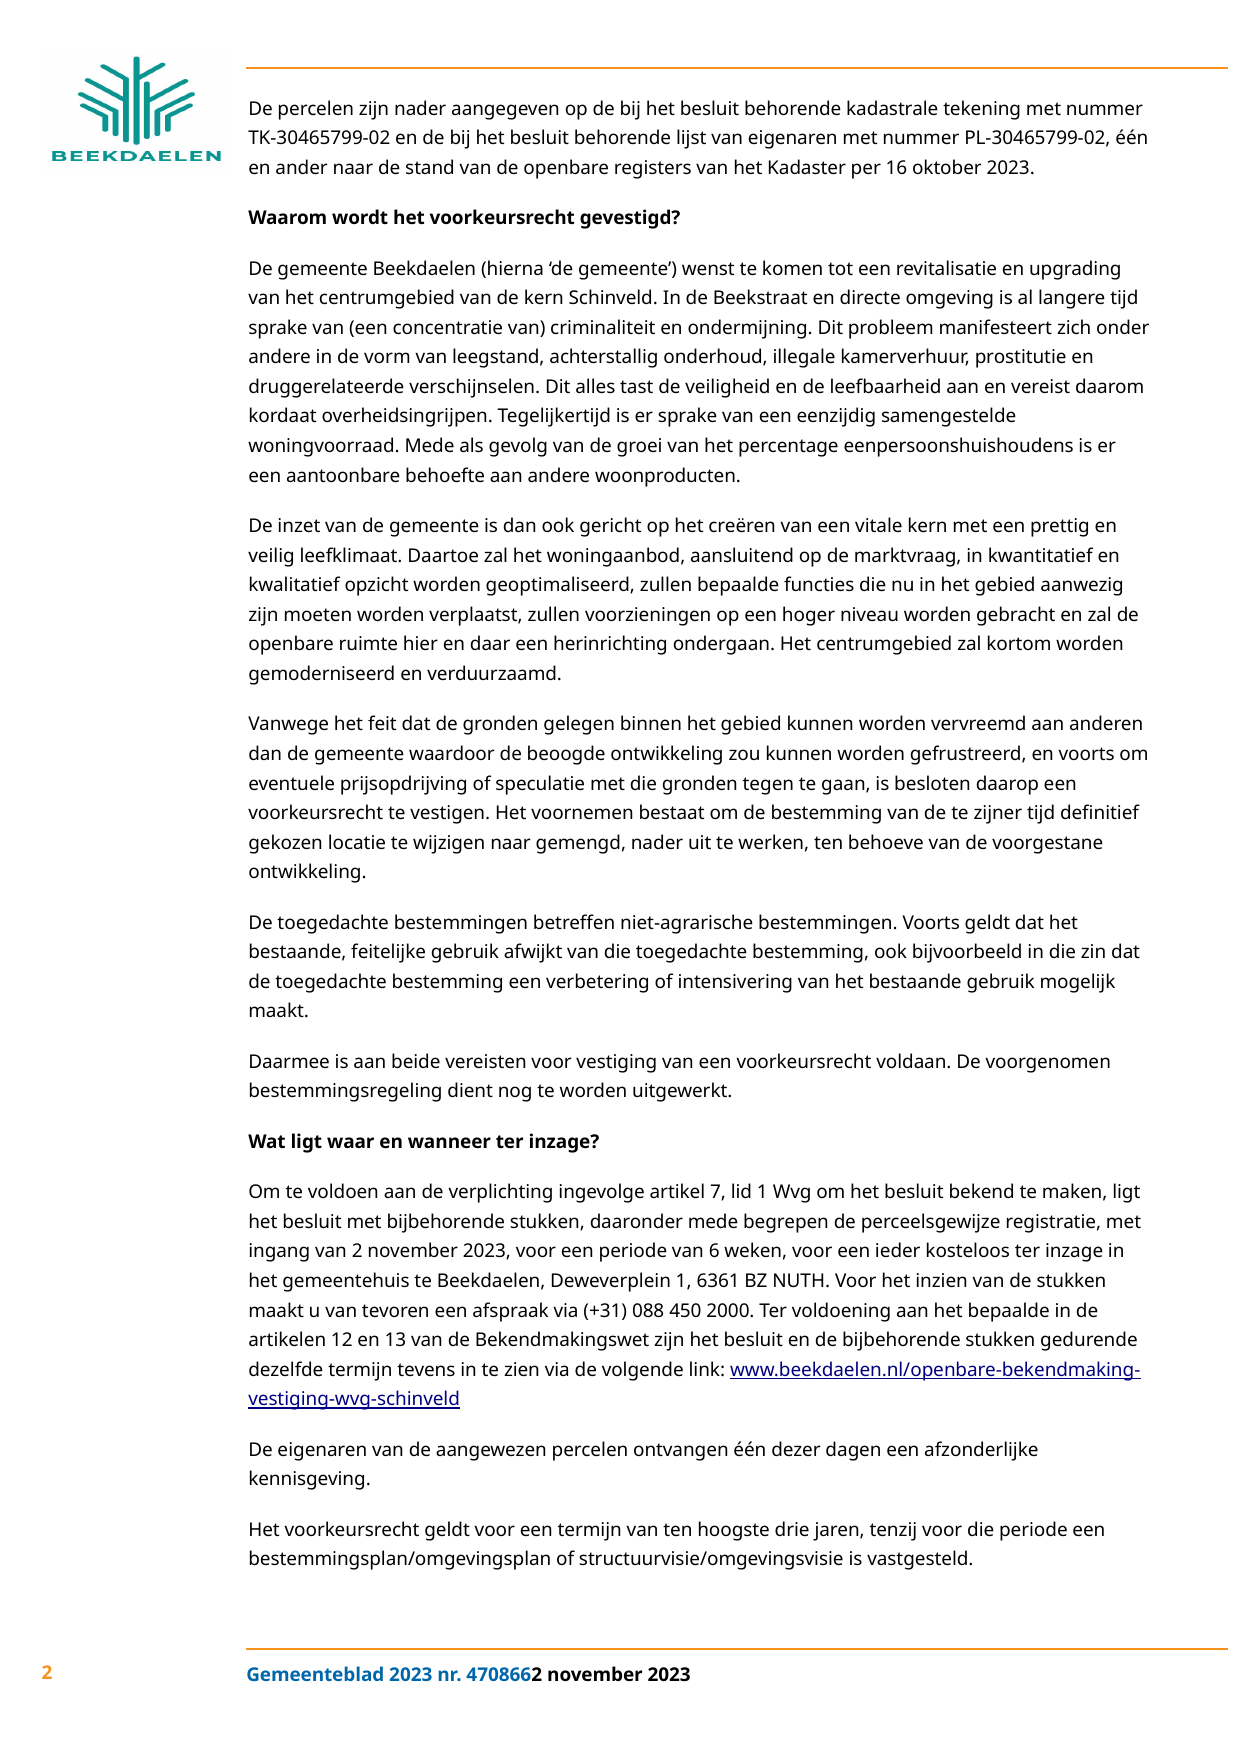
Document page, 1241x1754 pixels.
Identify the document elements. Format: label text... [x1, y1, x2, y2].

text Vanwege het feit dat de gronden gelegen binnen het gebied kunnen worden vervreemd aan anderen dan de gemeente waardoor de beoogde ontwikkeling zou kunnen worden gefrustreerd, en voorts om eventuele prijsopdrijving of speculatie met die gronden tegen te gaan, is besloten daarop een voorkeursrecht te vestigen. Het voornemen bestaat om de bestemming van de te zijner tijd definitief gekozen locatie te wijzigen naar gemengd, nader uit te werken, ten behoeve van de voorgestane ontwikkeling. [248, 711, 1152, 884]
text De toegedachte bestemmingen betreffen niet-agrarische bestemmingen. Voorts geldt dat het bestaande, feitelijke gebruik afwijkt van die toegedachte bestemming, ook bijvoorbeeld in die zin dat de toegedachte bestemming een verbetering of intensivering van het bestaande gebruik mogelijk maakt. [248, 909, 1152, 1023]
text Wat ligt waar en wanneer ter inzage? [248, 1128, 1152, 1154]
picture [41, 47, 231, 172]
text Waarom wordt het voorkeursrecht gevestigd? [248, 204, 1152, 230]
text De gemeente Beekdaelen (hierna ‘de gemeente’) wenst te komen tot een revitalisatie en upgrading van het centrumgebied van de kern Schinveld. In de Beekstraat en directe omgeving is al langere tijd sprake van (een concentratie van) criminaliteit en ondermijning. Dit probleem manifesteert zich onder andere in de vorm van leegstand, achterstallig onderhoud, illegale kamerverhuur, prostitutie en druggerelateerde verschijnselen. Dit alles tast de veiligheid en de leefbaarheid aan en vereist daarom kordaat overheidsingrijpen. Tegelijkertijd is er sprake van een eenzijdig samengestelde woningvoorraad. Mede als gevolg van de groei van het percentage eenpersoonshuishoudens is er een aantoonbare behoefte aan andere woonproducten. [248, 255, 1152, 488]
text Het voorkeursrecht geldt voor een termijn van ten hoogste drie jaren, tenzij voor die periode een bestemmingsplan/omgevingsplan of structuurvisie/omgevingsvisie is vastgesteld. [248, 1516, 1152, 1571]
text De eigenaren van de aangewezen percelen ontvangen één dezer dagen een afzonderlijke kennisgeving. [248, 1436, 1152, 1491]
text De percelen zijn nader aangegeven op de bij het besluit behorende kadastrale tekening met nummer TK-30465799-02 en de bij het besluit behorende lijst van eigenaren met nummer PL-30465799-02, één en ander naar de stand van de openbare registers van het Kadaster per 16 oktober 2023. [248, 95, 1152, 180]
text Daarmee is aan beide vereisten voor vestiging van een voorkeursrecht voldaan. De voorgenomen bestemmingsregeling dient nog te worden uitgewerkt. [248, 1048, 1152, 1103]
text De inzet van de gemeente is dan ook gericht op het creëren van een vitale kern met een prettig en veilig leefklimaat. Daartoe zal het woningaanbod, aansluitend op de marktvraag, in kwantitatief en kwalitatief opzicht worden geoptimaliseerd, zullen bepaalde functies die nu in het gebied aanwezig zijn moeten worden verplaatst, zullen voorzieningen op een hoger niveau worden gebracht en zal de openbare ruimte hier en daar een herinrichting ondergaan. Het centrumgebied zal kortom worden gemoderniseerd en verduurzaamd. [248, 512, 1152, 686]
text Om te voldoen aan de verplichting ingevolge artikel 7, lid 1 Wvg om het besluit bekend te maken, ligt het besluit met bijbehorende stukken, daaronder mede begrepen de perceelsgewijze registratie, met ingang van 2 november 2023, voor een periode van 6 weken, voor een ieder kosteloos ter inzage in het gemeentehuis te Beekdaelen, Deweverplein 1, 6361 BZ NUTH. Voor het inzien van de stukken maakt u van tevoren een afspraak via (+31) 088 450 2000. Ter voldoening aan het bepaalde in de artikelen 12 en 13 van de Bekendmakingswet zijn het besluit en de bijbehorende stukken gedurende dezelfde termijn tevens in te zien via de volgende link: www.beekdaelen.nl/openbare-bekendmaking-vestiging-wvg-schinveld [248, 1178, 1152, 1411]
